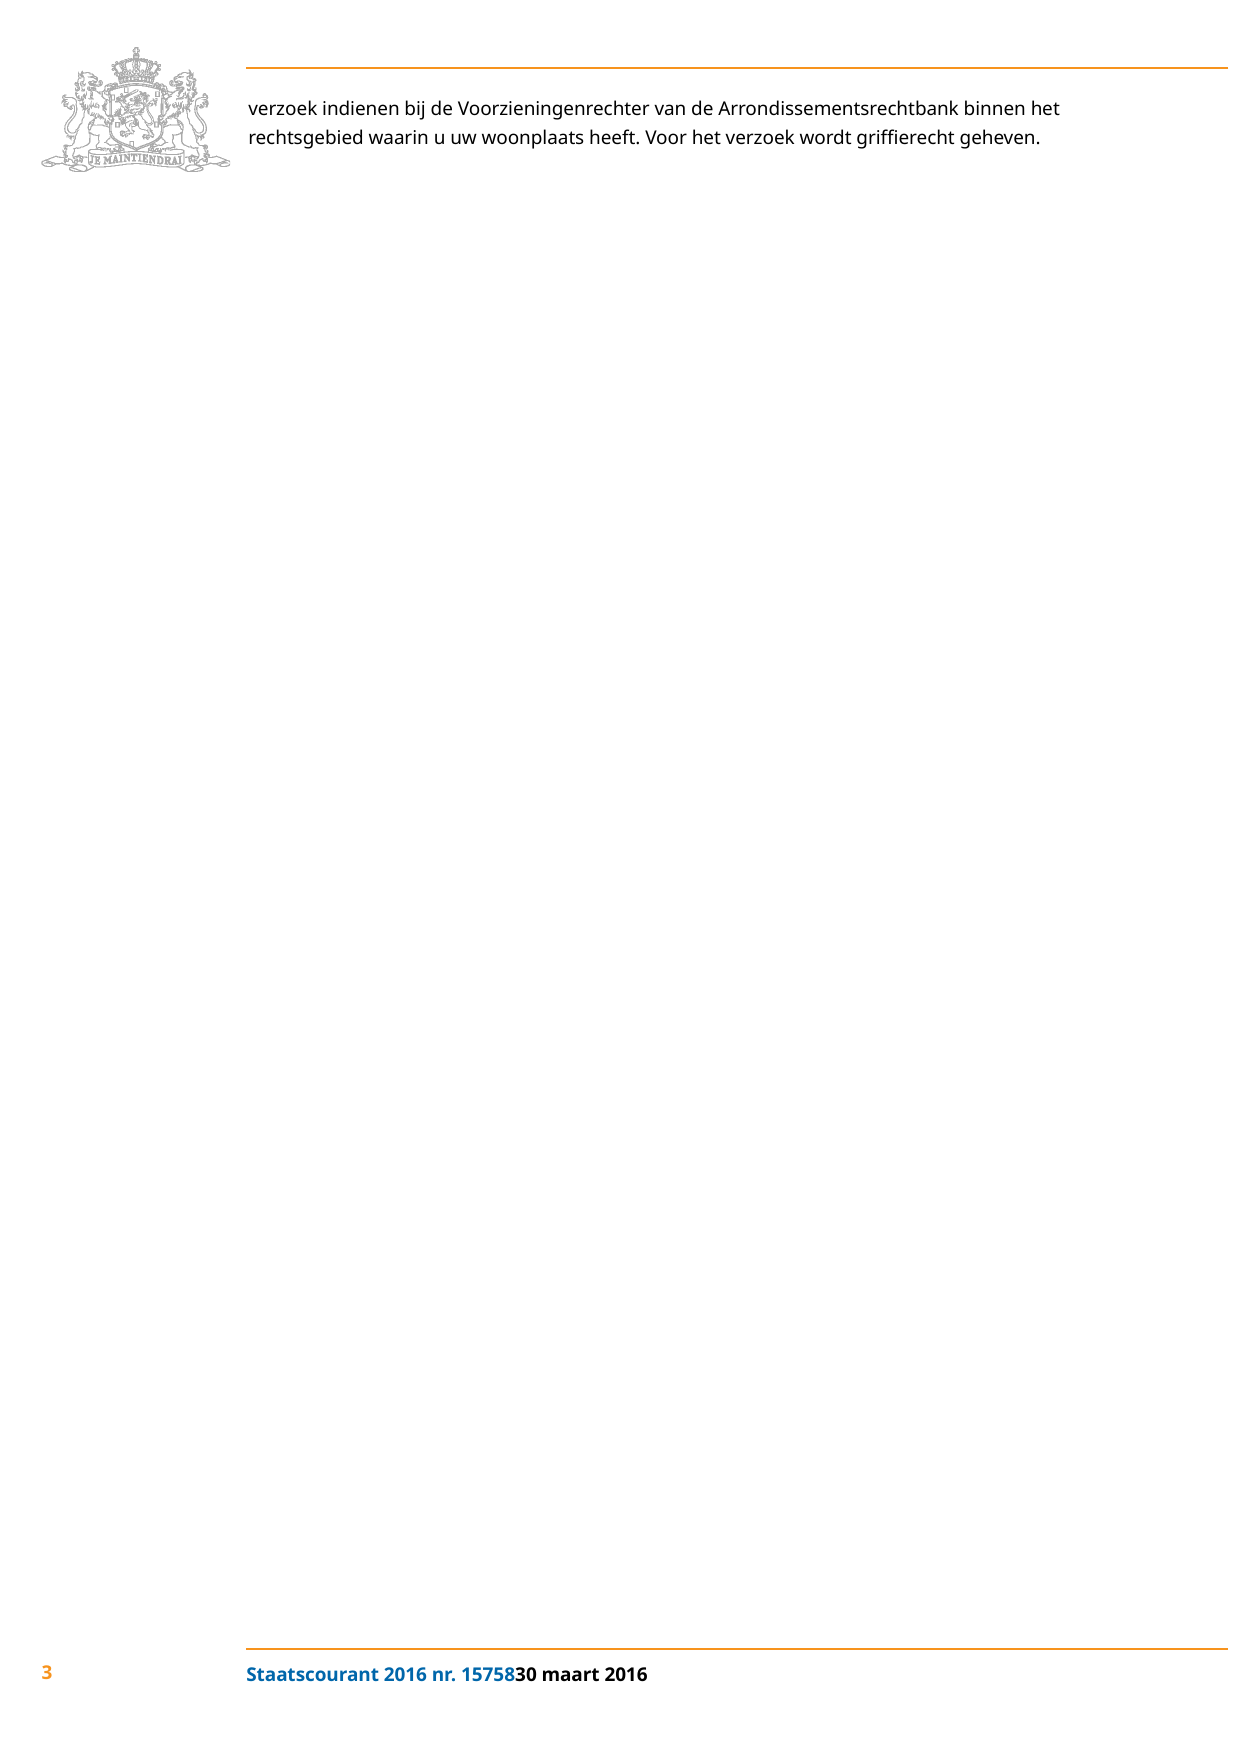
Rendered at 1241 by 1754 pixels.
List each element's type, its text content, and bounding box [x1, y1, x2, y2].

text verzoek indienen bij de Voorzieningenrechter van de Arrondissementsrechtbank binnen het rechtsgebied waarin u uw woonplaats heeft. Voor het verzoek wordt griffierecht geheven. [248, 95, 1152, 150]
picture [41, 47, 231, 172]
